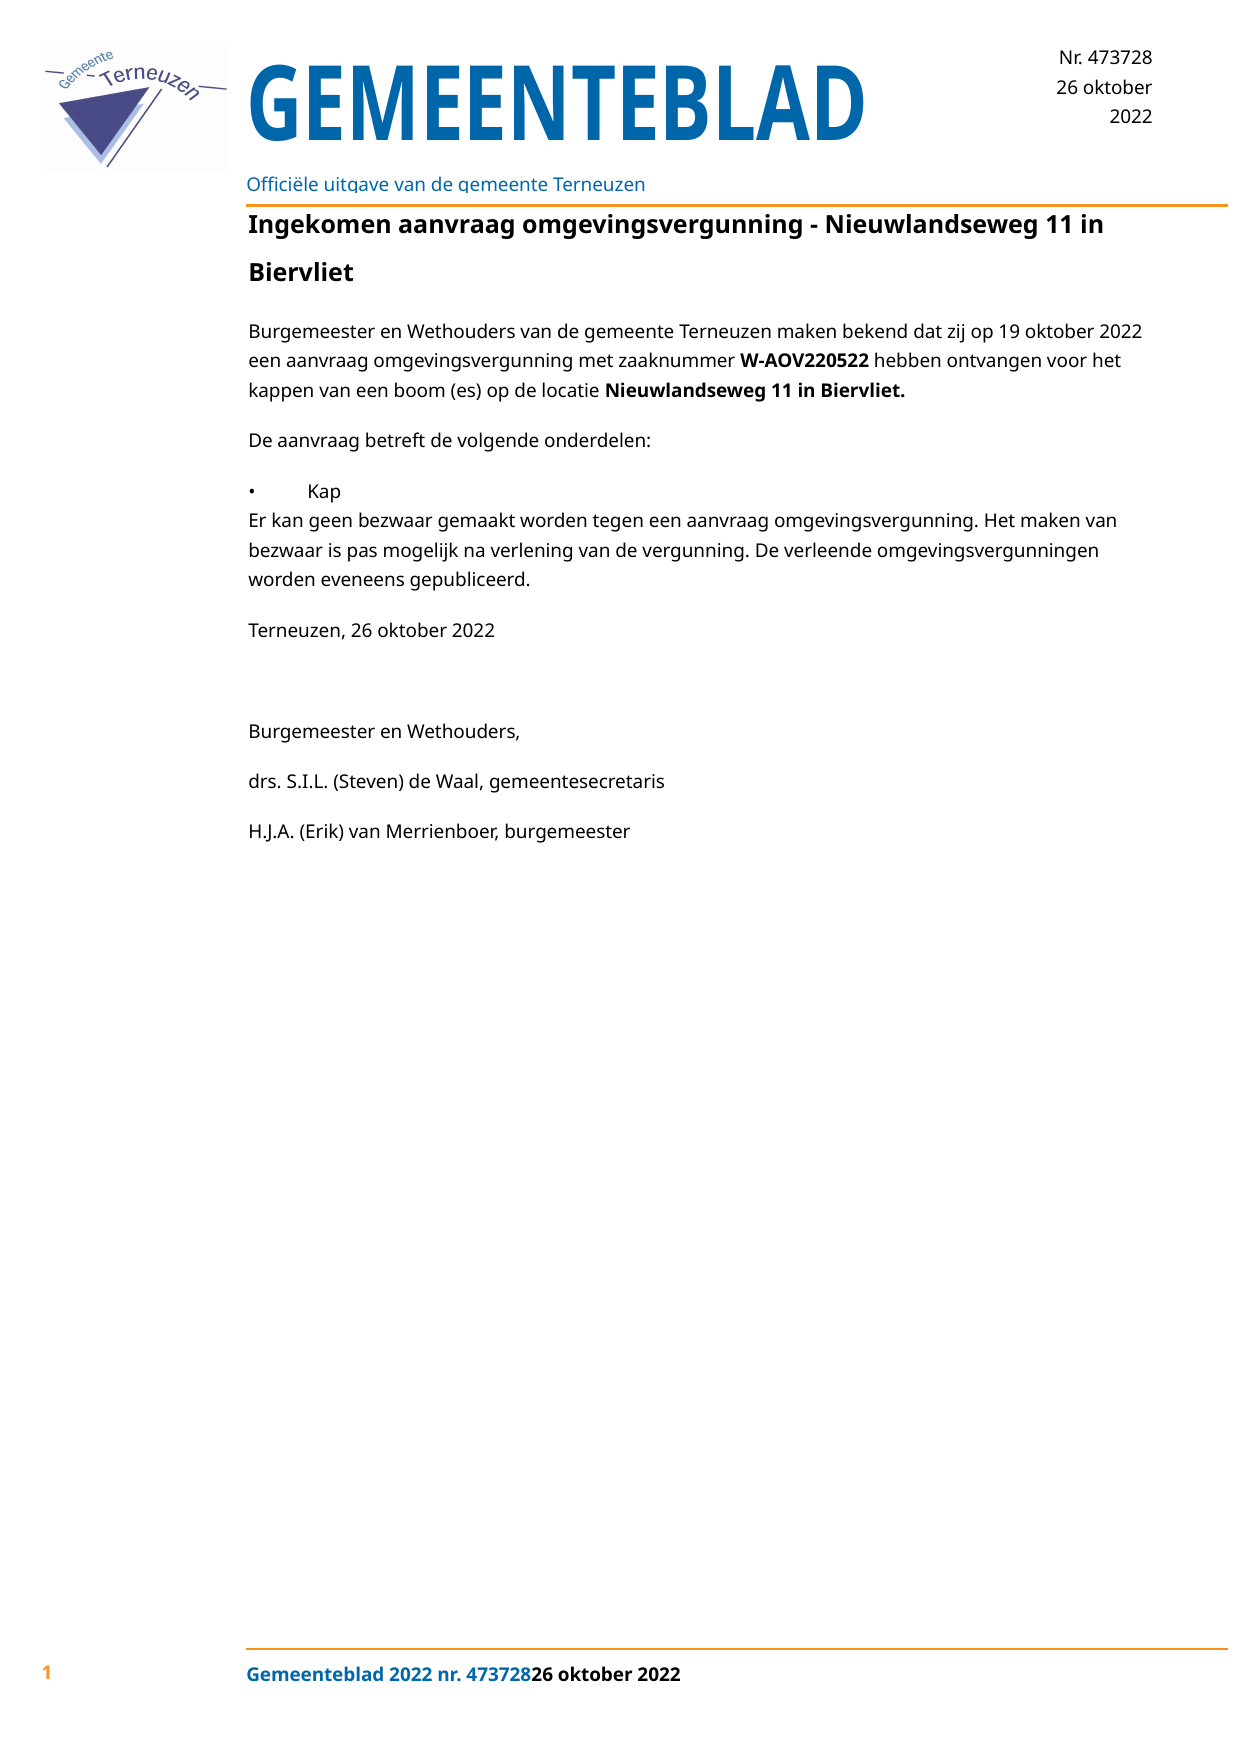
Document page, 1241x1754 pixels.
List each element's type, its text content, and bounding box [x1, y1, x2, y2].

text Ingekomen aanvraag omgevingsvergunning - Nieuwlandseweg 11 in Biervliet [248, 207, 1152, 288]
text Burgemeester en Wethouders, [248, 718, 1152, 744]
text Er kan geen bezwaar gemaakt worden tegen een aanvraag omgevingsvergunning. Het maken van bezwaar is pas mogelijk na verlening van de vergunning. De verleende omgevingsvergunningen worden eveneens gepubliceerd. [248, 507, 1152, 592]
picture [41, 47, 231, 172]
text Terneuzen, 26 oktober 2022 [248, 617, 1152, 643]
text H.J.A. (Erik) van Merrienboer, burgemeester [248, 819, 1152, 844]
text Burgemeester en Wethouders van de gemeente Terneuzen maken bekend dat zij op 19 oktober 2022 een aanvraag omgevingsvergunning met zaaknummer W-AOV220522 hebben ontvangen voor het kappen van een boom (es) op de locatie Nieuwlandseweg 11 in Biervliet. [248, 318, 1152, 403]
text drs. S.I.L. (Steven) de Waal, gemeentesecretaris [248, 768, 1152, 794]
list Kap [248, 478, 1152, 504]
text De aanvraag betreft de volgende onderdelen: [248, 427, 1152, 453]
